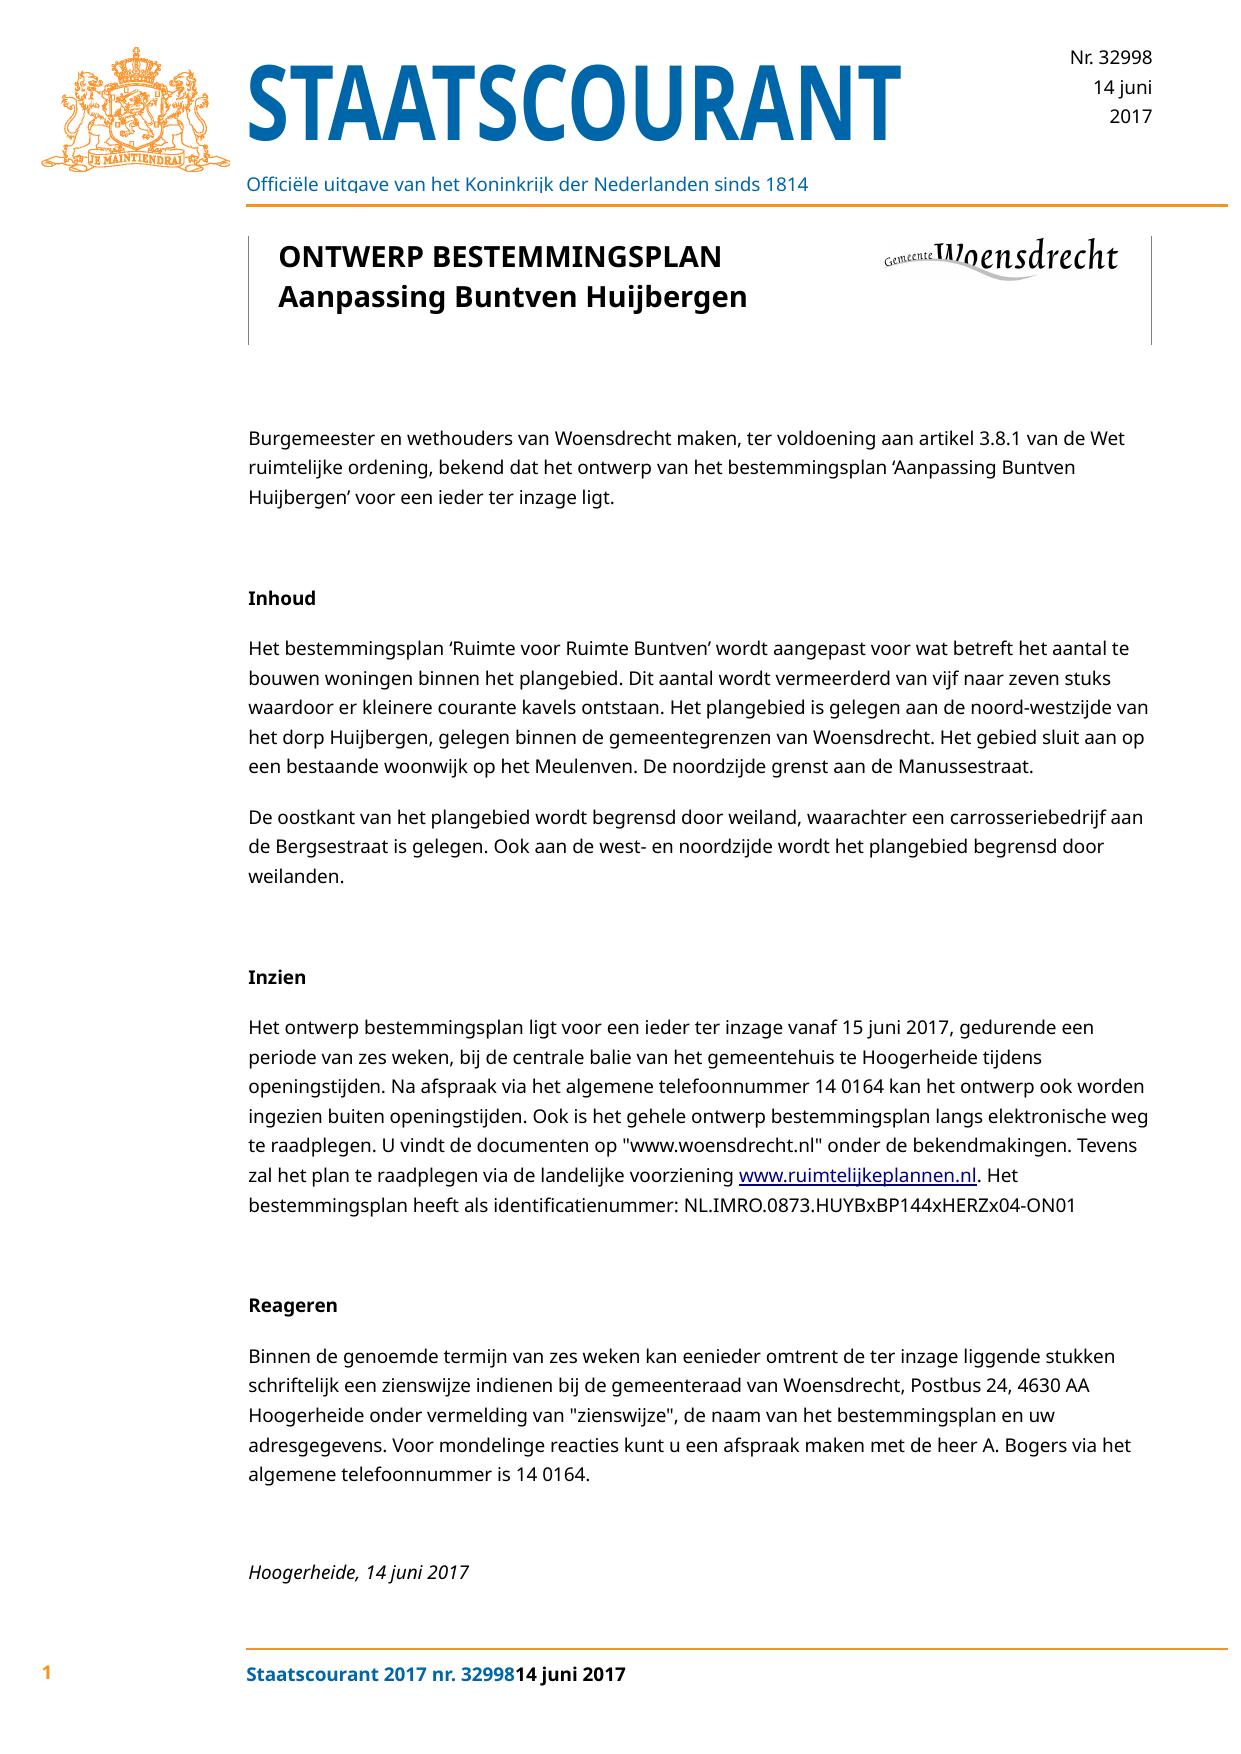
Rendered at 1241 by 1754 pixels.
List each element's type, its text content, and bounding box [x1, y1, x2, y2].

table_header [850, 236, 1151, 345]
table_header ONTWERP BESTEMMINGSPLAN Aanpassing Buntven Huijbergen [249, 236, 850, 345]
text Inzien [248, 964, 1152, 989]
text Binnen de genoemde termijn van zes weken kan eenieder omtrent de ter inzage liggende stukken schriftelijk een zienswijze indienen bij de gemeenteraad van Woensdrecht, Postbus 24, 4630 AA Hoogerheide onder vermelding van "zienswijze", de naam van het bestemmingsplan en uw adresgegevens. Voor mondelinge reacties kunt u een afspraak maken met de heer A. Bogers via het algemene telefoonnummer is 14 0164. [248, 1343, 1152, 1487]
text De oostkant van het plangebied wordt begrensd door weiland, waarachter een carrosseriebedrijf aan de Bergsestraat is gelegen. Ook aan de west- en noordzijde wordt het plangebied begrensd door weilanden. [248, 804, 1152, 889]
text Hoogerheide, 14 juni 2017 [248, 1559, 1152, 1585]
text Het bestemmingsplan ‘Ruimte voor Ruimte Buntven’ wordt aangepast voor wat betreft het aantal te bouwen woningen binnen het plangebied. Dit aantal wordt vermeerderd van vijf naar zeven stuks waardoor er kleinere courante kavels ontstaan. Het plangebied is gelegen aan de noord-westzijde van het dorp Huijbergen, gelegen binnen de gemeentegrenzen van Woensdrecht. Het gebied sluit aan op een bestaande woonwijk op het Meulenven. De noordzijde grenst aan de Manussestraat. [248, 635, 1152, 779]
picture [882, 236, 1119, 281]
text Burgemeester en wethouders van Woensdrecht maken, ter voldoening aan artikel 3.8.1 van de Wet ruimtelijke ordening, bekend dat het ontwerp van het bestemmingsplan ‘Aanpassing Buntven Huijbergen’ voor een ieder ter inzage ligt. [248, 425, 1152, 509]
text Reageren [248, 1293, 1152, 1318]
text Het ontwerp bestemmingsplan ligt voor een ieder ter inzage vanaf 15 juni 2017, gedurende een periode van zes weken, bij de centrale balie van het gemeentehuis te Hoogerheide tijdens openingstijden. Na afspraak via het algemene telefoonnummer 14 0164 kan het ontwerp ook worden ingezien buiten openingstijden. Ook is het gehele ontwerp bestemmingsplan langs elektronische weg te raadplegen. U vindt de documenten op "www.woensdrecht.nl" onder de bekendmakingen. Tevens zal het plan te raadplegen via de landelijke voorziening www.ruimtelijkeplannen.nl. Het bestemmingsplan heeft als identificatienummer: NL.IMRO.0873.HUYBxBP144xHERZx04-ON01 [248, 1014, 1152, 1217]
picture [41, 47, 231, 172]
text Inhoud [248, 585, 1152, 610]
